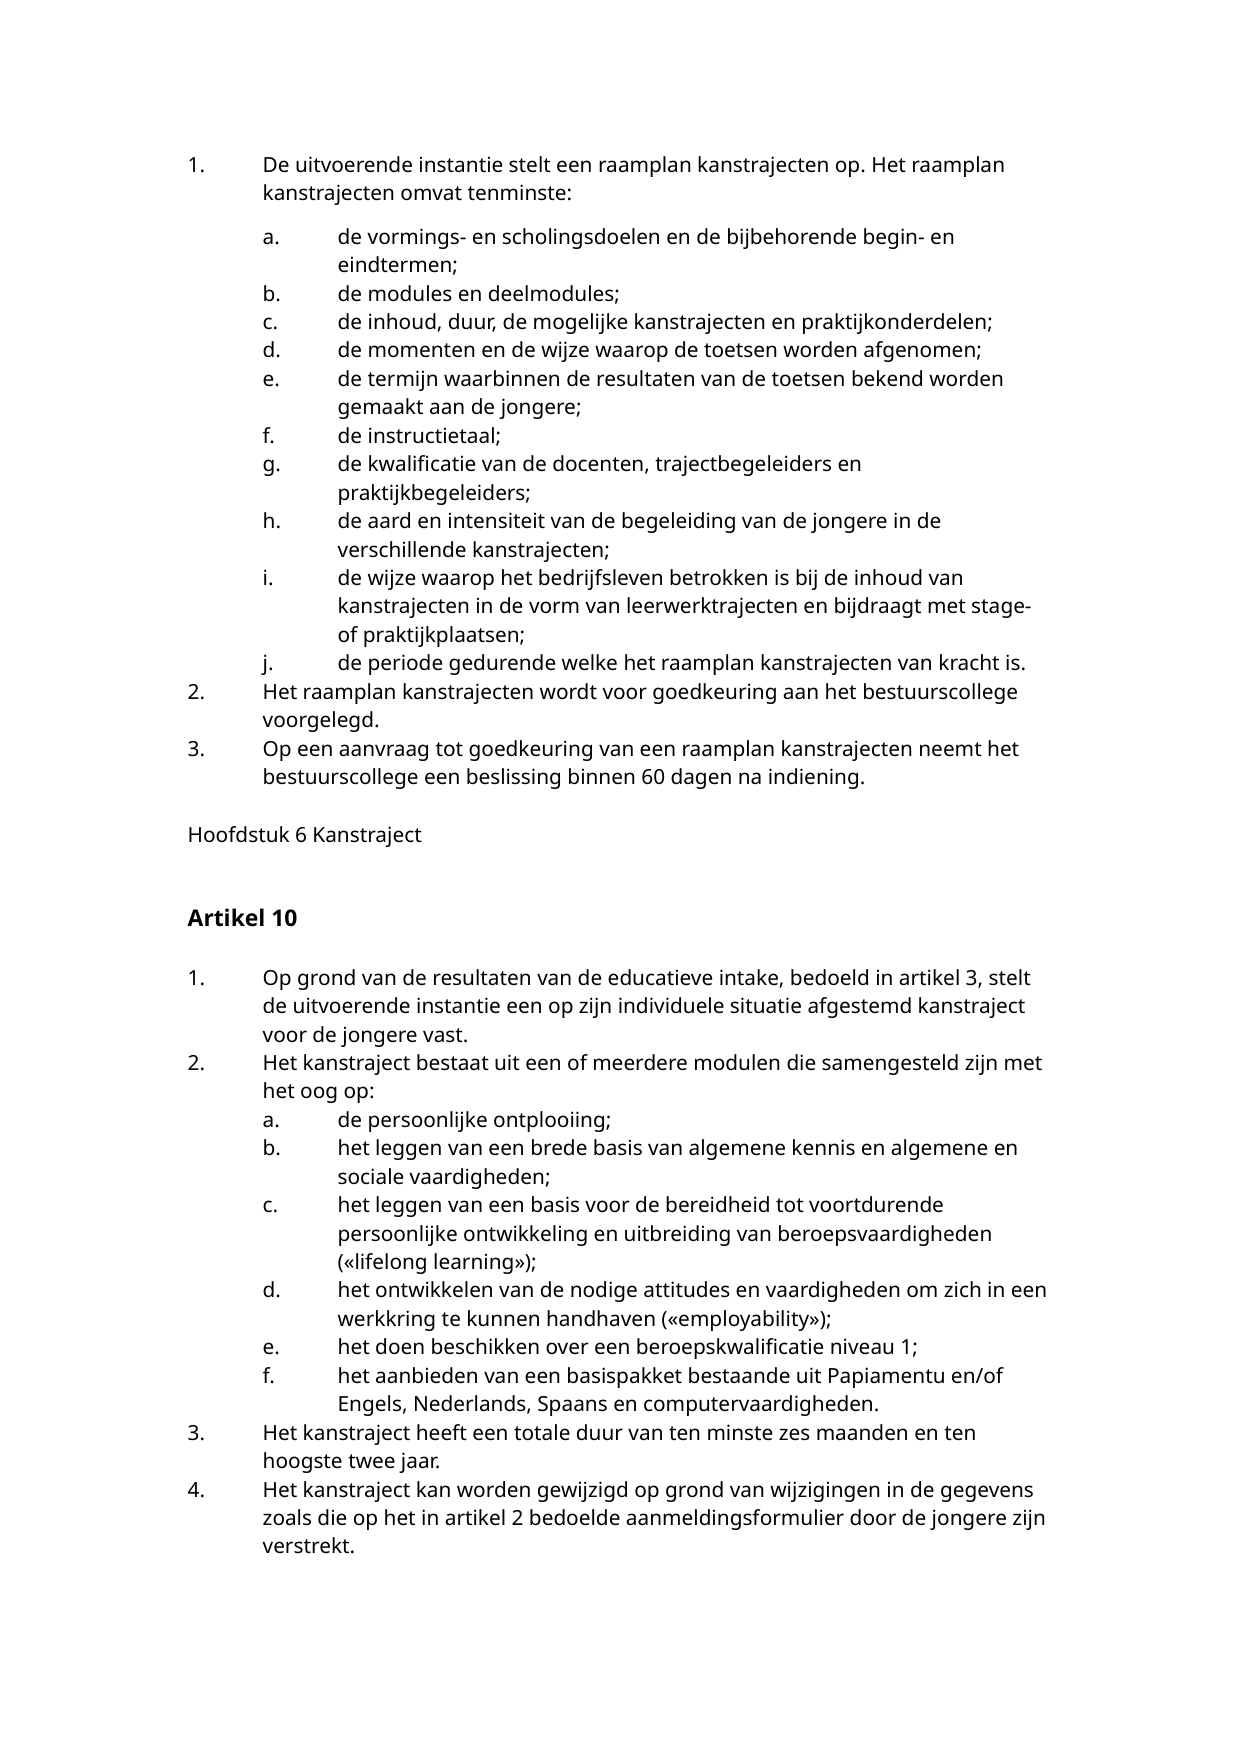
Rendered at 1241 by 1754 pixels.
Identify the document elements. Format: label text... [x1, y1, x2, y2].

list de termijn waarbinnen de resultaten van de toetsen bekend worden gemaakt aan de jongere; [262, 364, 1053, 421]
list de modules en deelmodules; [262, 279, 1053, 307]
list Op een aanvraag tot goedkeuring van een raamplan kanstrajecten neemt het bestuurscollege een beslissing binnen 60 dagen na indiening. [187, 734, 1053, 791]
list De uitvoerende instantie stelt een raamplan kanstrajecten op. Het raamplan kanstrajecten omvat tenminste: [187, 150, 1053, 207]
list de vormings- en scholingsdoelen en de bijbehorende begin- en eindtermen; [262, 222, 1053, 279]
list Het kanstraject bestaat uit een of meerdere modulen die samengesteld zijn met het oog op: [187, 1048, 1053, 1105]
list het ontwikkelen van de nodige attitudes en vaardigheden om zich in een werkkring te kunnen handhaven («employability»); [262, 1276, 1053, 1332]
list de inhoud, duur, de mogelijke kanstrajecten en praktijkonderdelen; [262, 307, 1053, 336]
list de kwalificatie van de docenten, trajectbegeleiders en praktijkbegeleiders; [262, 449, 1053, 506]
subtitle Hoofdstuk 6 Kanstraject [187, 821, 1053, 849]
list Het kanstraject kan worden gewijzigd op grond van wijzigingen in de gegevens zoals die op het in artikel 2 bedoelde aanmeldingsformulier door de jongere zijn verstrekt. [187, 1475, 1053, 1560]
list de aard en intensiteit van de begeleiding van de jongere in de verschillende kanstrajecten; [262, 506, 1053, 563]
list het leggen van een basis voor de bereidheid tot voortdurende persoonlijke ontwikkeling en uitbreiding van beroepsvaardigheden («lifelong learning»); [262, 1190, 1053, 1276]
list Het kanstraject heeft een totale duur van ten minste zes maanden en ten hoogste twee jaar. [187, 1418, 1053, 1475]
list het aanbieden van een basispakket bestaande uit Papiamentu en/of Engels, Nederlands, Spaans en computervaardigheden. [262, 1361, 1053, 1418]
list Het raamplan kanstrajecten wordt voor goedkeuring aan het bestuurscollege voorgelegd. [187, 677, 1053, 734]
list het leggen van een brede basis van algemene kennis en algemene en sociale vaardigheden; [262, 1133, 1053, 1190]
list de instructietaal; [262, 421, 1053, 449]
list Op grond van de resultaten van de educatieve intake, bedoeld in artikel 3, stelt de uitvoerende instantie een op zijn individuele situatie afgestemd kanstraject voor de jongere vast. [187, 963, 1053, 1048]
subtitle Artikel 10 [187, 902, 1053, 933]
list de wijze waarop het bedrijfsleven betrokken is bij de inhoud van kanstrajecten in de vorm van leerwerktrajecten en bijdraagt met stage- of praktijkplaatsen; [262, 563, 1053, 648]
list de periode gedurende welke het raamplan kanstrajecten van kracht is. [262, 648, 1053, 677]
list de persoonlijke ontplooiing; [262, 1105, 1053, 1133]
list het doen beschikken over een beroepskwalificatie niveau 1; [262, 1332, 1053, 1361]
list de momenten en de wijze waarop de toetsen worden afgenomen; [262, 336, 1053, 364]
